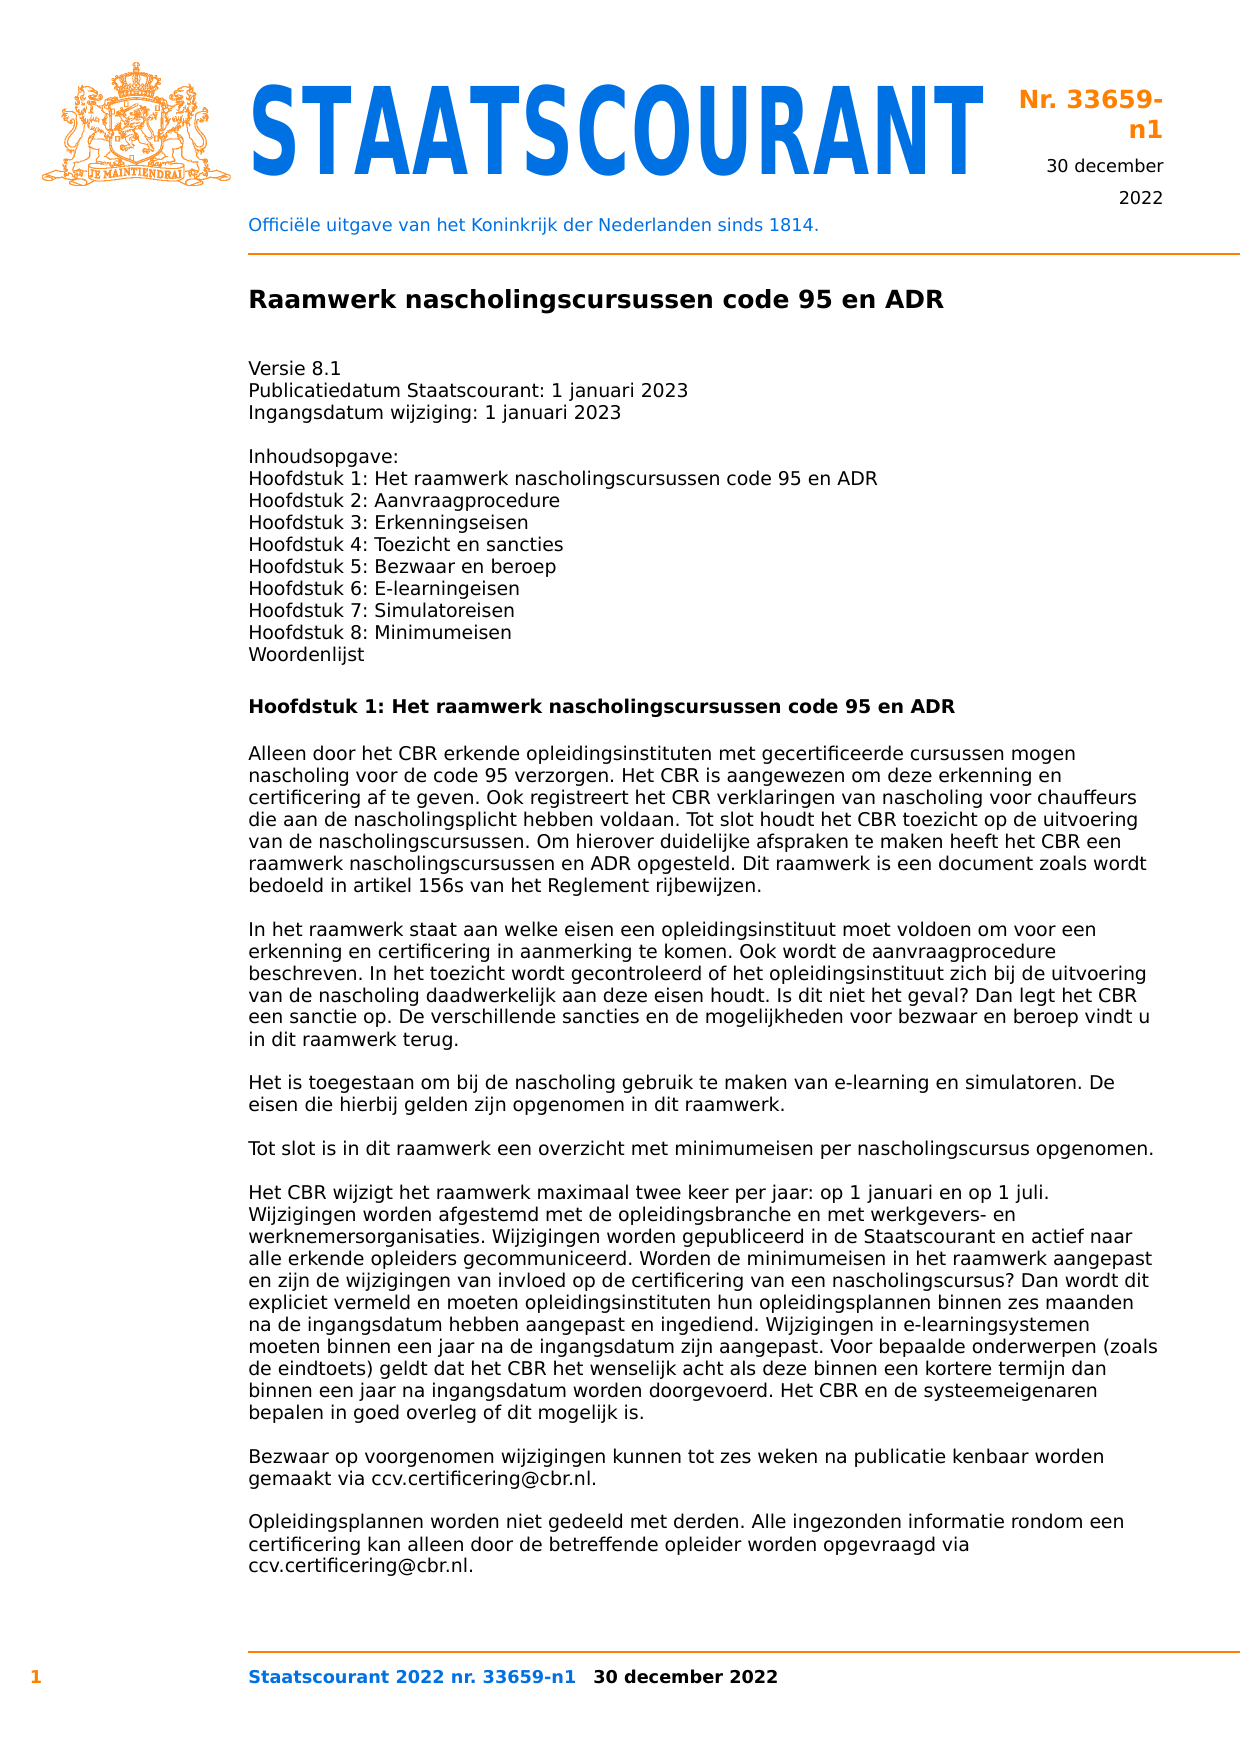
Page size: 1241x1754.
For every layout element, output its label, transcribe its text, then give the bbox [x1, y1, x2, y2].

text Hoofdstuk 5: Bezwaar en beroep [248, 556, 1163, 578]
text Hoofdstuk 6: E-learningeisen [248, 578, 1163, 600]
table_cell 2022 [998, 183, 1240, 215]
text Hoofdstuk 4: Toezicht en sancties [248, 534, 1163, 556]
text In het raamwerk staat aan welke eisen een opleidingsinstituut moet voldoen om voor een erkenning en certificering in aanmerking te komen. Ook wordt de aanvraagprocedure beschreven. In het toezicht wordt gecontroleerd of het opleidingsinstituut zich bij de uitvoering van de nascholing daadwerkelijk aan deze eisen houdt. Is dit niet het geval? Dan legt het CBR een sanctie op. De verschillende sancties en de mogelijkheden voor bezwaar en beroep vindt u in dit raamwerk terug. [248, 918, 1163, 1050]
text Hoofdstuk 2: Aanvraagprocedure [248, 490, 1163, 512]
text Publicatiedatum Staatscourant: 1 januari 2023 [248, 380, 1163, 402]
text Bezwaar op voorgenomen wijzigingen kunnen tot zes weken na publicatie kenbaar worden gemaakt via ccv.certificering@cbr.nl. [248, 1446, 1163, 1489]
table_header STAATSCOURANT [248, 62, 998, 215]
text Inhoudsopgave: [248, 446, 1163, 468]
table_cell 30 december [998, 150, 1240, 182]
table_header [25, 62, 248, 253]
text Alleen door het CBR erkende opleidingsinstituten met gecertificeerde cursussen mogen nascholing voor de code 95 verzorgen. Het CBR is aangewezen om deze erkenning en certificering af te geven. Ook registreert het CBR verklaringen van nascholing voor chauffeurs die aan de nascholingsplicht hebben voldaan. Tot slot houdt het CBR toezicht op de uitvoering van de nascholingscursussen. Om hierover duidelijke afspraken te maken heeft het CBR een raamwerk nascholingscursussen en ADR opgesteld. Dit raamwerk is een document zoals wordt bedoeld in artikel 156s van het Reglement rijbewijzen. [248, 743, 1163, 897]
text Het CBR wijzigt het raamwerk maximaal twee keer per jaar: op 1 januari en op 1 juli. Wijzigingen worden afgestemd met de opleidingsbranche en met werkgevers- en werknemersorganisaties. Wijzigingen worden gepubliceerd in de Staatscourant en actief naar alle erkende opleiders gecommuniceerd. Worden de minimumeisen in het raamwerk aangepast en zijn de wijzigingen van invloed op de certificering van een nascholingscursus? Dan wordt dit expliciet vermeld en moeten opleidingsinstituten hun opleidingsplannen binnen zes maanden na de ingangsdatum hebben aangepast en ingediend. Wijzigingen in e-learningsystemen moeten binnen een jaar na de ingangsdatum zijn aangepast. Voor bepaalde onderwerpen (zoals de eindtoets) geldt dat het CBR het wenselijk acht als deze binnen een kortere termijn dan binnen een jaar na ingangsdatum worden doorgevoerd. Het CBR en de systeemeigenaren bepalen in goed overleg of dit mogelijk is. [248, 1182, 1163, 1424]
table_cell Officiële uitgave van het Koninkrijk der Nederlanden sinds 1814. [248, 215, 1240, 253]
text Tot slot is in dit raamwerk een overzicht met minimumeisen per nascholingscursus opgenomen. [248, 1138, 1163, 1160]
text Versie 8.1 [248, 358, 1163, 380]
text Hoofdstuk 7: Simulatoreisen [248, 600, 1163, 622]
text Hoofdstuk 8: Minimumeisen [248, 622, 1163, 644]
text Het is toegestaan om bij de nascholing gebruik te maken van e-learning en simulatoren. De eisen die hierbij gelden zijn opgenomen in dit raamwerk. [248, 1072, 1163, 1116]
picture [41, 62, 231, 186]
text Hoofdstuk 1: Het raamwerk nascholingscursussen code 95 en ADR [248, 468, 1163, 490]
text Opleidingsplannen worden niet gedeeld met derden. Alle ingezonden informatie rondom een certificering kan alleen door de betreffende opleider worden opgevraagd via ccv.certificering@cbr.nl. [248, 1511, 1163, 1577]
subtitle Raamwerk nascholingscursussen code 95 en ADR [248, 285, 1163, 314]
text Ingangsdatum wijziging: 1 januari 2023 [248, 402, 1163, 424]
table_header Nr. 33659-n1 [998, 62, 1240, 150]
subtitle Hoofdstuk 1: Het raamwerk nascholingscursussen code 95 en ADR [248, 696, 1163, 718]
text Woordenlijst [248, 644, 1163, 666]
text Hoofdstuk 3: Erkenningseisen [248, 512, 1163, 534]
